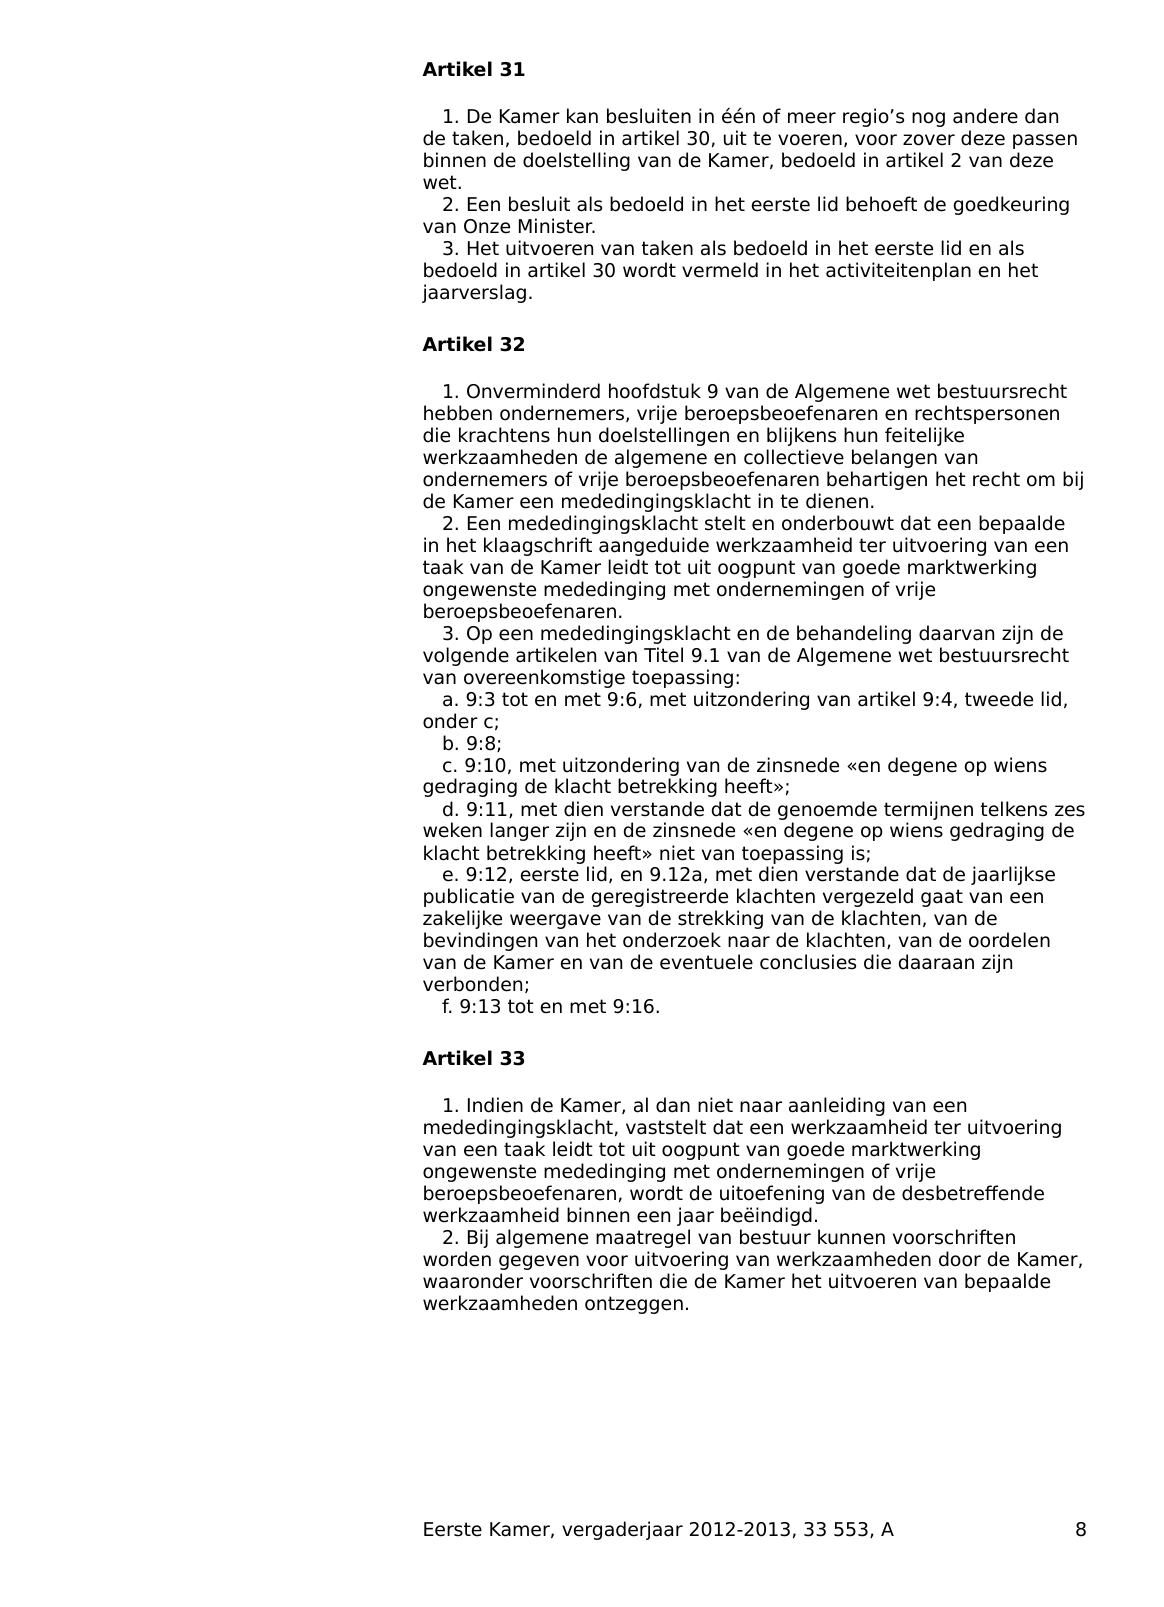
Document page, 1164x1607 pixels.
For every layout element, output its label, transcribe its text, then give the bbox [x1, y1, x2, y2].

subtitle Artikel 31 [422, 59, 1087, 81]
text a. 9:3 tot en met 9:6, met uitzondering van artikel 9:4, tweede lid, onder c; [422, 688, 1087, 732]
text 3. Op een mededingingsklacht en de behandeling daarvan zijn de volgende artikelen van Titel 9.1 van de Algemene wet bestuursrecht van overeenkomstige toepassing: [422, 623, 1087, 688]
text 1. Onverminderd hoofdstuk 9 van de Algemene wet bestuursrecht hebben ondernemers, vrije beroepsbeoefenaren en rechtspersonen die krachtens hun doelstellingen en blijkens hun feitelijke werkzaamheden de algemene en collectieve belangen van ondernemers of vrije beroepsbeoefenaren behartigen het recht om bij de Kamer een mededingingsklacht in te dienen. [422, 381, 1087, 513]
text 2. Bij algemene maatregel van bestuur kunnen voorschriften worden gegeven voor uitvoering van werkzaamheden door de Kamer, waaronder voorschriften die de Kamer het uitvoeren van bepaalde werkzaamheden ontzeggen. [422, 1227, 1087, 1315]
text b. 9:8; [422, 732, 1087, 754]
text 1. Indien de Kamer, al dan niet naar aanleiding van een mededingingsklacht, vaststelt dat een werkzaamheid ter uitvoering van een taak leidt tot uit oogpunt van goede marktwerking ongewenste mededinging met ondernemingen of vrije beroepsbeoefenaren, wordt de uitoefening van de desbetreffende werkzaamheid binnen een jaar beëindigd. [422, 1095, 1087, 1227]
subtitle Artikel 33 [422, 1048, 1087, 1070]
text c. 9:10, met uitzondering van de zinsnede «en degene op wiens gedraging de klacht betrekking heeft»; [422, 754, 1087, 798]
text 2. Een besluit als bedoeld in het eerste lid behoeft de goedkeuring van Onze Minister. [422, 194, 1087, 238]
text 3. Het uitvoeren van taken als bedoeld in het eerste lid en als bedoeld in artikel 30 wordt vermeld in het activiteitenplan en het jaarverslag. [422, 238, 1087, 304]
text e. 9:12, eerste lid, en 9.12a, met dien verstande dat de jaarlijkse publicatie van de geregistreerde klachten vergezeld gaat van een zakelijke weergave van de strekking van de klachten, van de bevindingen van het onderzoek naar de klachten, van de oordelen van de Kamer en van de eventuele conclusies die daaraan zijn verbonden; [422, 864, 1087, 996]
text d. 9:11, met dien verstande dat de genoemde termijnen telkens zes weken langer zijn en de zinsnede «en degene op wiens gedraging de klacht betrekking heeft» niet van toepassing is; [422, 798, 1087, 864]
text 2. Een mededingingsklacht stelt en onderbouwt dat een bepaalde in het klaagschrift aangeduide werkzaamheid ter uitvoering van een taak van de Kamer leidt tot uit oogpunt van goede marktwerking ongewenste mededinging met ondernemingen of vrije beroepsbeoefenaren. [422, 513, 1087, 623]
text f. 9:13 tot en met 9:16. [422, 996, 1087, 1018]
text 1. De Kamer kan besluiten in één of meer regio’s nog andere dan de taken, bedoeld in artikel 30, uit te voeren, voor zover deze passen binnen de doelstelling van de Kamer, bedoeld in artikel 2 van deze wet. [422, 106, 1087, 194]
subtitle Artikel 32 [422, 334, 1087, 356]
